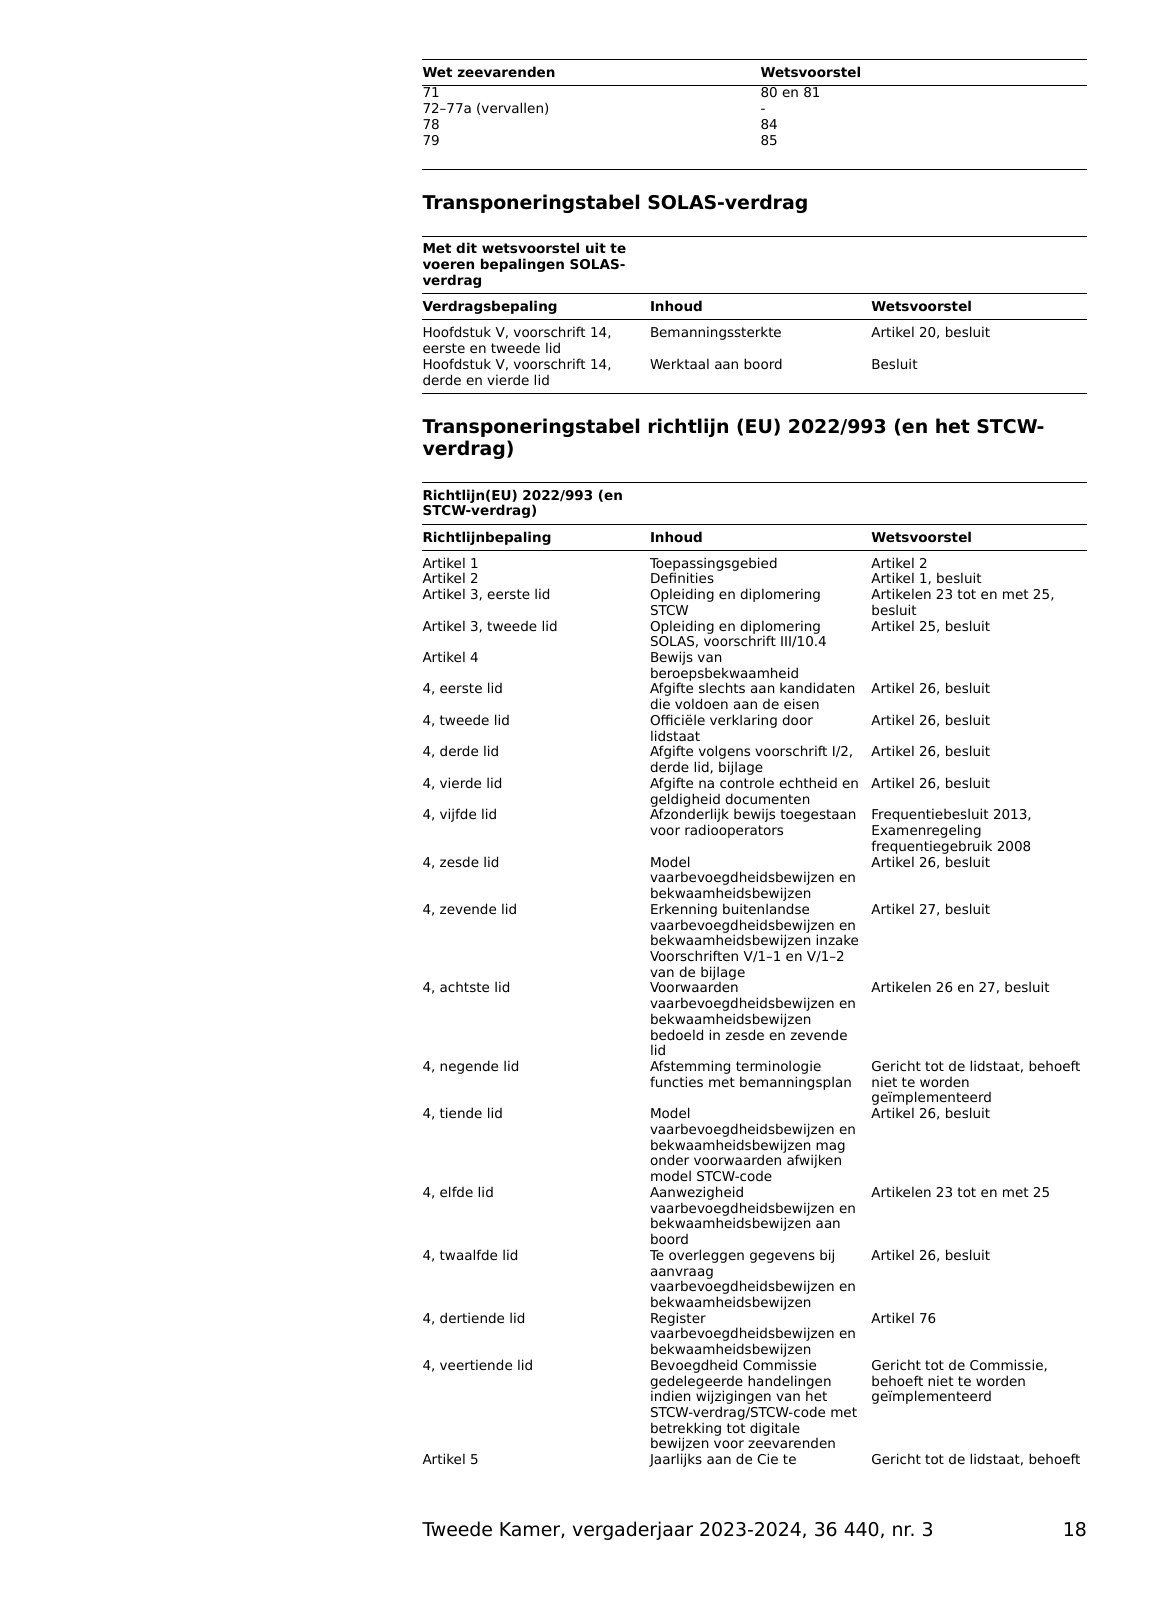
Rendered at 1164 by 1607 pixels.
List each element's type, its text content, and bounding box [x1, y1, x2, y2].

subtitle Transponeringstabel richtlijn (EU) 2022/993 (en het STCW-verdrag) [422, 416, 1087, 460]
table_cell 4, zevende lid [422, 902, 644, 980]
table_cell Inhoud [644, 294, 865, 319]
table_cell Aanwezigheid vaarbevoegdheidsbewijzen en bekwaamheidsbewijzen aan boord [644, 1185, 865, 1248]
table_cell Artikel 1, besluit [865, 571, 1087, 587]
table_cell Artikel 26, besluit [865, 1106, 1087, 1185]
table_header [644, 237, 865, 293]
table_cell Artikel 26, besluit [865, 1248, 1087, 1311]
table_cell 4, tweede lid [422, 713, 644, 744]
table_cell Inhoud [644, 525, 865, 550]
table_cell 78 [422, 117, 754, 132]
table_header [644, 483, 865, 524]
table_cell 4, elfde lid [422, 1185, 644, 1248]
table_cell 4, zesde lid [422, 854, 644, 902]
table_cell 72–77a (vervallen) [422, 101, 754, 117]
table_header [865, 237, 1087, 293]
table_cell [754, 148, 1087, 168]
table_cell Afgifte slechts aan kandidaten die voldoen aan de eisen [644, 681, 865, 713]
table_cell [422, 148, 754, 168]
table_cell 4, derde lid [422, 744, 644, 776]
table_cell Gericht tot de lidstaat, behoeft niet te worden geïmplementeerd [865, 1059, 1087, 1106]
table_cell Artikel 2 [865, 551, 1087, 571]
table_cell Model vaarbevoegdheidsbewijzen en bekwaamheidsbewijzen [644, 854, 865, 902]
table_cell Artikel 26, besluit [865, 744, 1087, 776]
table_cell Artikel 1 [422, 551, 644, 571]
table_cell 4, vijfde lid [422, 807, 644, 854]
table_cell Artikelen 26 en 27, besluit [865, 980, 1087, 1059]
table_cell Artikel 5 [422, 1452, 644, 1468]
table_header Wet zeevarenden [422, 60, 754, 85]
table_cell 85 [754, 133, 1087, 148]
table_cell Hoofdstuk V, voorschrift 14, eerste en tweede lid [422, 320, 644, 357]
table_cell Afgifte volgens voorschrift I/2, derde lid, bijlage [644, 744, 865, 776]
table_cell Artikelen 23 tot en met 25 [865, 1185, 1087, 1248]
table_cell Afgifte na controle echtheid en geldigheid documenten [644, 776, 865, 807]
table_cell Definities [644, 571, 865, 587]
table_cell Artikel 3, eerste lid [422, 587, 644, 618]
table_cell Artikel 4 [422, 650, 644, 681]
table_header Wetsvoorstel [754, 60, 1087, 85]
table_cell Afzonderlijk bewijs toegestaan voor radiooperators [644, 807, 865, 854]
table_cell Hoofdstuk V, voorschrift 14, derde en vierde lid [422, 357, 644, 393]
table_cell Afstemming terminologie functies met bemanningsplan [644, 1059, 865, 1106]
table_cell 4, veertiende lid [422, 1358, 644, 1452]
table_cell Te overleggen gegevens bij aanvraag vaarbevoegdheidsbewijzen en bekwaamheidsbewijzen [644, 1248, 865, 1311]
table_header Met dit wetsvoorstel uit te voeren bepalingen SOLAS-verdrag [422, 237, 644, 293]
table_cell 4, twaalfde lid [422, 1248, 644, 1311]
table_cell Werktaal aan boord [644, 357, 865, 393]
table_cell Jaarlijks aan de Cie te [644, 1452, 865, 1468]
table_cell [865, 650, 1087, 681]
table_cell 4, tiende lid [422, 1106, 644, 1185]
table_cell Erkenning buitenlandse vaarbevoegdheidsbewijzen en bekwaamheidsbewijzen inzake Voorschriften V/1–1 en V/1–2 van de bijlage [644, 902, 865, 980]
table_cell Artikel 26, besluit [865, 713, 1087, 744]
table_cell Model vaarbevoegdheidsbewijzen en bekwaamheidsbewijzen mag onder voorwaarden afwijken model STCW-code [644, 1106, 865, 1185]
table_cell 4, eerste lid [422, 681, 644, 713]
table_cell Artikelen 23 tot en met 25, besluit [865, 587, 1087, 618]
table_cell Artikel 26, besluit [865, 776, 1087, 807]
table_cell Gericht tot de Commissie, behoeft niet te worden geïmplementeerd [865, 1358, 1087, 1452]
table_cell Bemanningssterkte [644, 320, 865, 357]
subtitle Transponeringstabel SOLAS-verdrag [422, 192, 1087, 214]
table_cell Opleiding en diplomering STCW [644, 587, 865, 618]
table_cell - [754, 101, 1087, 117]
table_cell 4, achtste lid [422, 980, 644, 1059]
table_cell Artikel 20, besluit [865, 320, 1087, 357]
table_cell Besluit [865, 357, 1087, 393]
table_cell Register vaarbevoegdheidsbewijzen en bekwaamheidsbewijzen [644, 1311, 865, 1358]
table_cell Artikel 2 [422, 571, 644, 587]
table_cell Officiële verklaring door lidstaat [644, 713, 865, 744]
table_cell 71 [422, 86, 754, 101]
table_cell Artikel 3, tweede lid [422, 619, 644, 650]
table_cell Artikel 25, besluit [865, 619, 1087, 650]
table_cell Artikel 26, besluit [865, 854, 1087, 902]
table_cell 79 [422, 133, 754, 148]
table_cell Artikel 76 [865, 1311, 1087, 1358]
table_cell 4, vierde lid [422, 776, 644, 807]
table_cell Frequentiebesluit 2013, Examenregeling frequentiegebruik 2008 [865, 807, 1087, 854]
table_cell Artikel 27, besluit [865, 902, 1087, 980]
table_cell Bewijs van beroepsbekwaamheid [644, 650, 865, 681]
table_header [865, 483, 1087, 524]
table_cell Gericht tot de lidstaat, behoeft [865, 1452, 1087, 1468]
table_cell 4, dertiende lid [422, 1311, 644, 1358]
table_cell Opleiding en diplomering SOLAS, voorschrift III/10.4 [644, 619, 865, 650]
table_cell Verdragsbepaling [422, 294, 644, 319]
table_cell Voorwaarden vaarbevoegdheidsbewijzen en bekwaamheidsbewijzen bedoeld in zesde en zevende lid [644, 980, 865, 1059]
table_cell 80 en 81 [754, 86, 1087, 101]
table_cell Wetsvoorstel [865, 525, 1087, 550]
table_cell Artikel 26, besluit [865, 681, 1087, 713]
table_cell Richtlijnbepaling [422, 525, 644, 550]
table_cell Toepassingsgebied [644, 551, 865, 571]
table_cell 84 [754, 117, 1087, 132]
table_header Richtlijn(EU) 2022/993 (en STCW-verdrag) [422, 483, 644, 524]
table_cell Wetsvoorstel [865, 294, 1087, 319]
table_cell Bevoegdheid Commissie gedelegeerde handelingen indien wijzigingen van het STCW-verdrag/STCW-code met betrekking tot digitale bewijzen voor zeevarenden [644, 1358, 865, 1452]
table_cell 4, negende lid [422, 1059, 644, 1106]
